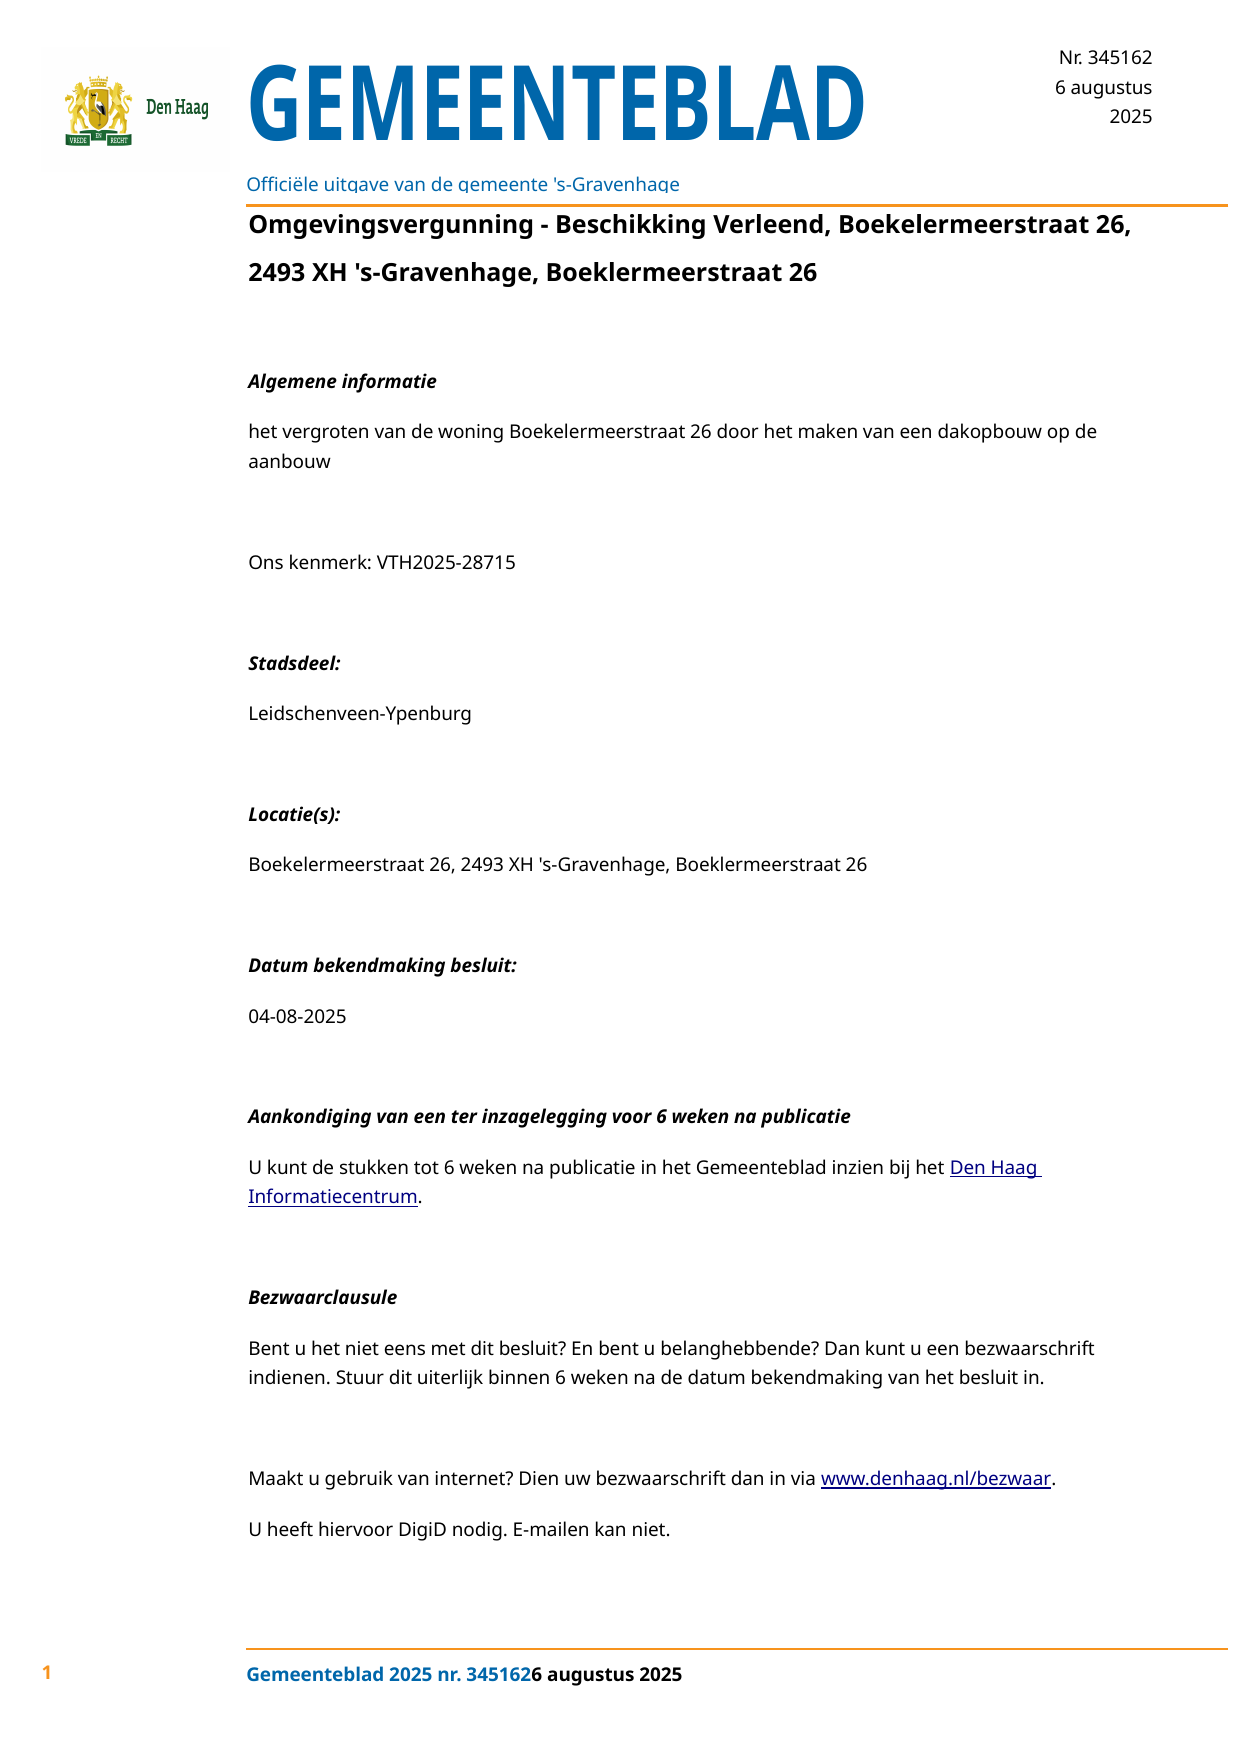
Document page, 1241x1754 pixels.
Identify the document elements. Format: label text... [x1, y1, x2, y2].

text Ons kenmerk: VTH2025-28715 [248, 549, 1152, 575]
text Datum bekendmaking besluit: [248, 952, 1152, 978]
picture [41, 47, 231, 172]
text U heeft hiervoor DigiD nodig. E-mailen kan niet. [248, 1516, 1152, 1542]
text Maakt u gebruik van internet? Dien uw bezwaarschrift dan in via www.denhaag.nl/bezwaar. [248, 1465, 1152, 1491]
text 04-08-2025 [248, 1003, 1152, 1029]
text Leidschenveen-Ypenburg [248, 700, 1152, 726]
text Locatie(s): [248, 801, 1152, 827]
text Bezwaarclausule [248, 1284, 1152, 1310]
text Stadsdeel: [248, 650, 1152, 676]
text Aankondiging van een ter inzagelegging voor 6 weken na publicatie [248, 1104, 1152, 1129]
text Bent u het niet eens met dit besluit? En bent u belanghebbende? Dan kunt u een bezwaarschrift indienen. Stuur dit uiterlijk binnen 6 weken na de datum bekendmaking van het besluit in. [248, 1335, 1152, 1390]
text Boekelermeerstraat 26, 2493 XH 's-Gravenhage, Boeklermeerstraat 26 [248, 852, 1152, 877]
text Omgevingsvergunning - Beschikking Verleend, Boekelermeerstraat 26, 2493 XH 's-Gravenhage, Boeklermeerstraat 26 [248, 207, 1152, 288]
text het vergroten van de woning Boekelermeerstraat 26 door het maken van een dakopbouw op de aanbouw [248, 419, 1152, 474]
text U kunt de stukken tot 6 weken na publicatie in het Gemeenteblad inzien bij het Den Haag Informatiecentrum. [248, 1154, 1152, 1209]
text Algemene informatie [248, 368, 1152, 394]
